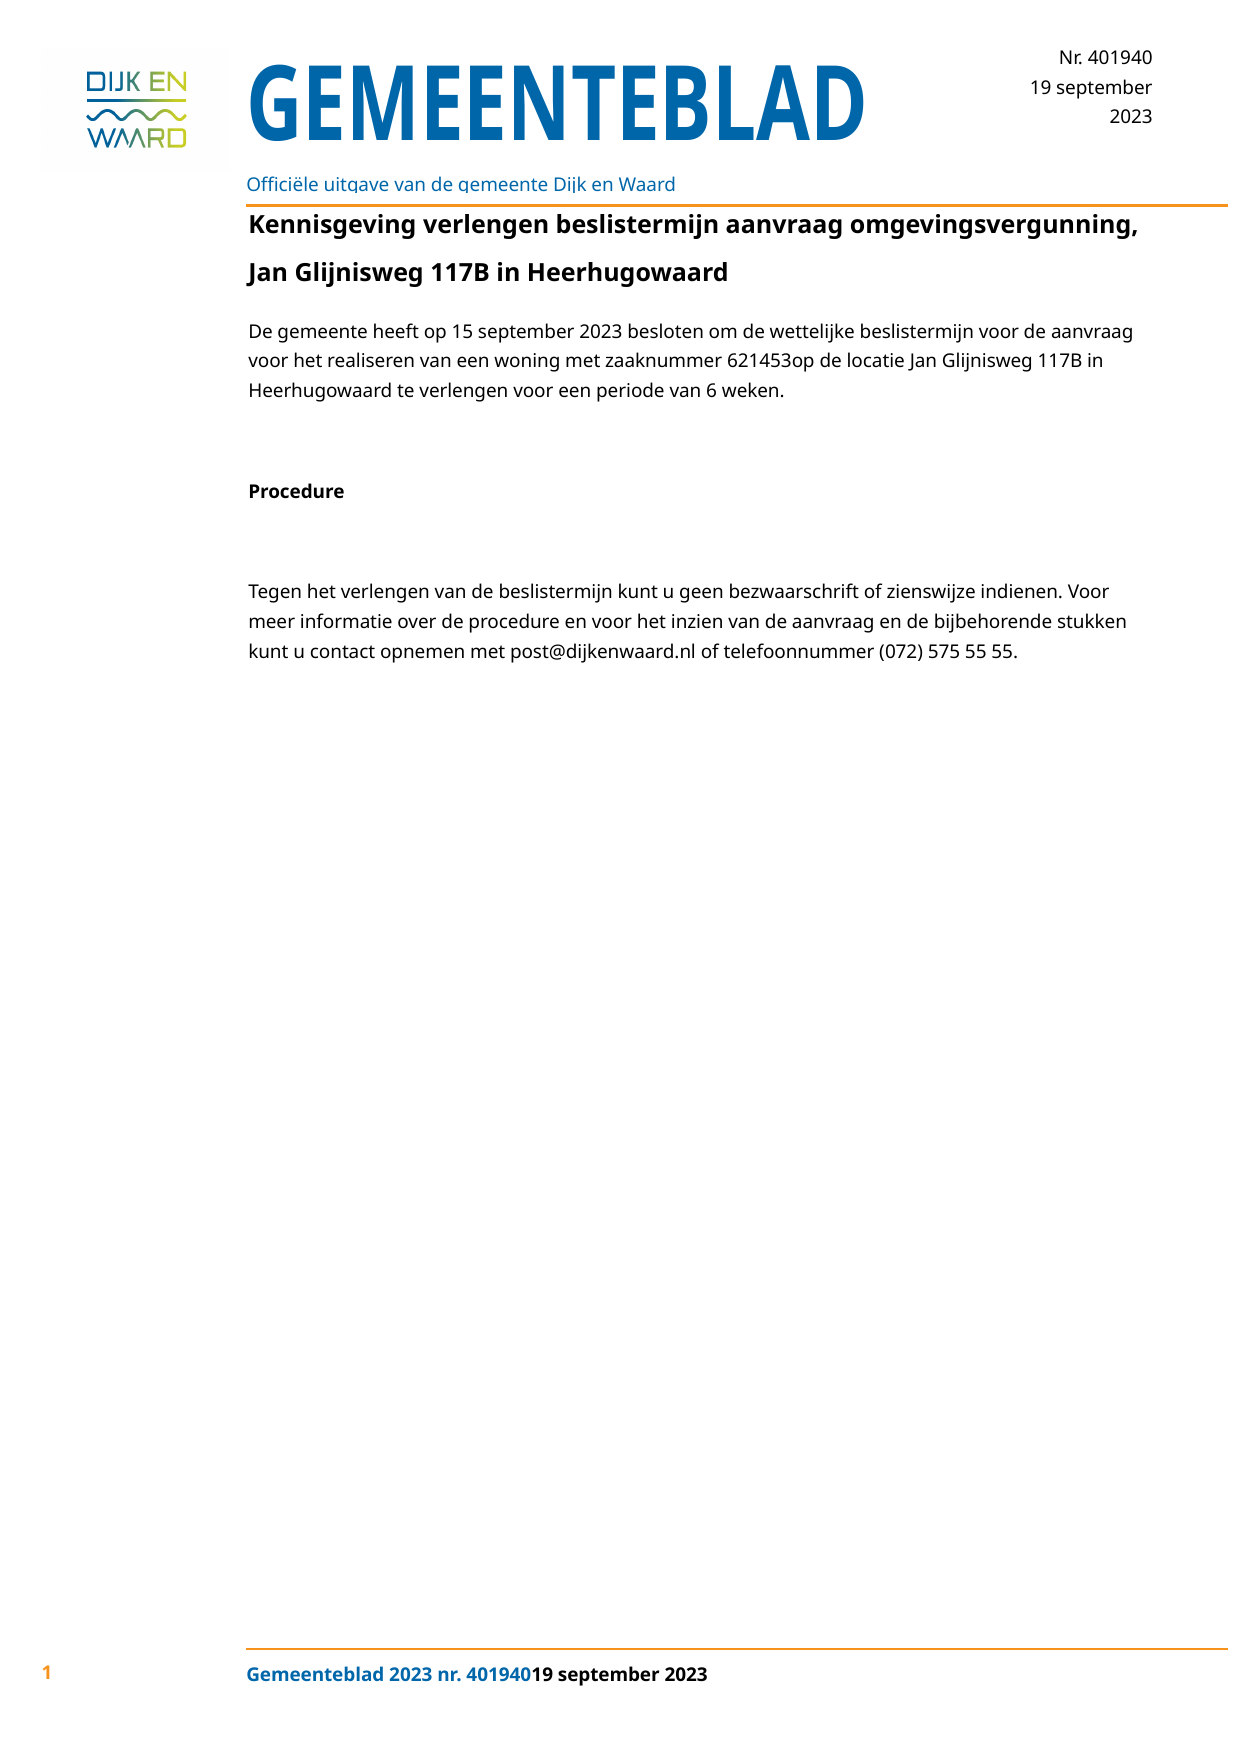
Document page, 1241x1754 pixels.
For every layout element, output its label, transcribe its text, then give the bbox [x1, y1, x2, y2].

picture [41, 47, 231, 172]
text Tegen het verlengen van de beslistermijn kunt u geen bezwaarschrift of zienswijze indienen. Voor meer informatie over de procedure en voor het inzien van de aanvraag en de bijbehorende stukken kunt u contact opnemen met post@dijkenwaard.nl of telefoonnummer (072) 575 55 55. [248, 579, 1152, 664]
text De gemeente heeft op 15 september 2023 besloten om de wettelijke beslistermijn voor de aanvraag voor het realiseren van een woning met zaaknummer 621453op de locatie Jan Glijnisweg 117B in Heerhugowaard te verlengen voor een periode van 6 weken. [248, 318, 1152, 403]
text Kennisgeving verlengen beslistermijn aanvraag omgevingsvergunning, Jan Glijnisweg 117B in Heerhugowaard [248, 207, 1152, 288]
text Procedure [248, 478, 1152, 504]
